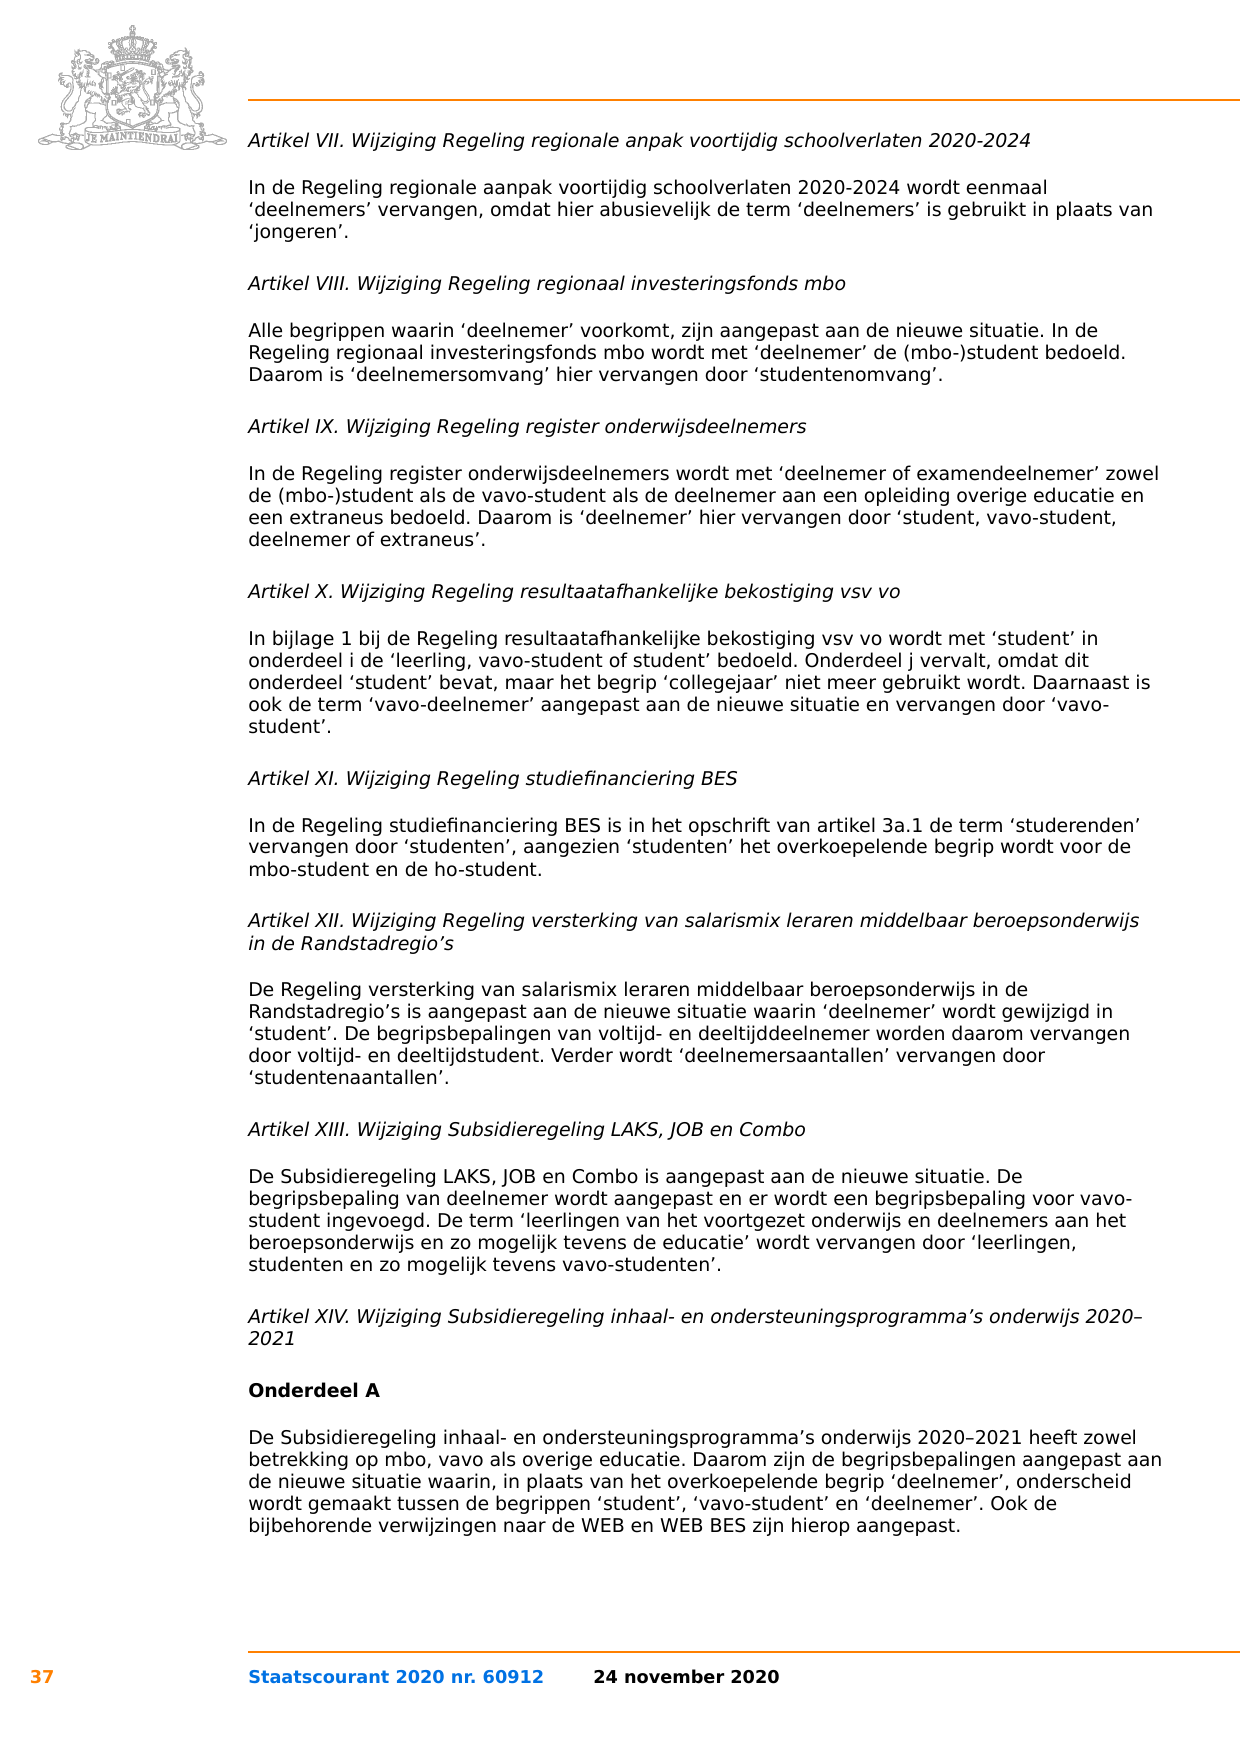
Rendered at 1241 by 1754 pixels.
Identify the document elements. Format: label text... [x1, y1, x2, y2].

subtitle Artikel VII. Wijziging Regeling regionale anpak voortijdig schoolverlaten 2020-2024 [248, 130, 1163, 152]
subtitle Onderdeel A [248, 1380, 1163, 1402]
text De Subsidieregeling LAKS, JOB en Combo is aangepast aan de nieuwe situatie. De begripsbepaling van deelnemer wordt aangepast en er wordt een begripsbepaling voor vavo-student ingevoegd. De term ‘leerlingen van het voortgezet onderwijs en deelnemers aan het beroepsonderwijs en zo mogelijk tevens de educatie’ wordt vervangen door ‘leerlingen, studenten en zo mogelijk tevens vavo-studenten’. [248, 1166, 1163, 1276]
subtitle Artikel VIII. Wijziging Regeling regionaal investeringsfonds mbo [248, 273, 1163, 295]
text Alle begrippen waarin ‘deelnemer’ voorkomt, zijn aangepast aan de nieuwe situatie. In de Regeling regionaal investeringsfonds mbo wordt met ‘deelnemer’ de (mbo-)student bedoeld. Daarom is ‘deelnemersomvang’ hier vervangen door ‘studentenomvang’. [248, 320, 1163, 386]
subtitle Artikel XIV. Wijziging Subsidieregeling inhaal- en ondersteuningsprogramma’s onderwijs 2020–2021 [248, 1306, 1163, 1350]
picture [38, 25, 227, 150]
subtitle Artikel X. Wijziging Regeling resultaatafhankelijke bekostiging vsv vo [248, 581, 1163, 603]
text In de Regeling register onderwijsdeelnemers wordt met ‘deelnemer of examendeelnemer’ zowel de (mbo-)student als de vavo-student als de deelnemer aan een opleiding overige educatie en een extraneus bedoeld. Daarom is ‘deelnemer’ hier vervangen door ‘student, vavo-student, deelnemer of extraneus’. [248, 463, 1163, 551]
subtitle Artikel IX. Wijziging Regeling register onderwijsdeelnemers [248, 416, 1163, 438]
text In de Regeling studiefinanciering BES is in het opschrift van artikel 3a.1 de term ‘studerenden’ vervangen door ‘studenten’, aangezien ‘studenten’ het overkoepelende begrip wordt voor de mbo-student en de ho-student. [248, 814, 1163, 880]
text De Subsidieregeling inhaal- en ondersteuningsprogramma’s onderwijs 2020–2021 heeft zowel betrekking op mbo, vavo als overige educatie. Daarom zijn de begripsbepalingen aangepast aan de nieuwe situatie waarin, in plaats van het overkoepelende begrip ‘deelnemer’, onderscheid wordt gemaakt tussen de begrippen ‘student’, ‘vavo-student’ en ‘deelnemer’. Ook de bijbehorende verwijzingen naar de WEB en WEB BES zijn hierop aangepast. [248, 1427, 1163, 1537]
text In de Regeling regionale aanpak voortijdig schoolverlaten 2020-2024 wordt eenmaal ‘deelnemers’ vervangen, omdat hier abusievelijk de term ‘deelnemers’ is gebruikt in plaats van ‘jongeren’. [248, 177, 1163, 243]
subtitle Artikel XIII. Wijziging Subsidieregeling LAKS, JOB en Combo [248, 1119, 1163, 1141]
text In bijlage 1 bij de Regeling resultaatafhankelijke bekostiging vsv vo wordt met ‘student’ in onderdeel i de ‘leerling, vavo-student of student’ bedoeld. Onderdeel j vervalt, omdat dit onderdeel ‘student’ bevat, maar het begrip ‘collegejaar’ niet meer gebruikt wordt. Daarnaast is ook de term ‘vavo-deelnemer’ aangepast aan de nieuwe situatie en vervangen door ‘vavo-student’. [248, 628, 1163, 737]
subtitle Artikel XI. Wijziging Regeling studiefinanciering BES [248, 767, 1163, 789]
text De Regeling versterking van salarismix leraren middelbaar beroepsonderwijs in de Randstadregio’s is aangepast aan de nieuwe situatie waarin ‘deelnemer’ wordt gewijzigd in ‘student’. De begripsbepalingen van voltijd- en deeltijddeelnemer worden daarom vervangen door voltijd- en deeltijdstudent. Verder wordt ‘deelnemersaantallen’ vervangen door ‘studentenaantallen’. [248, 979, 1163, 1089]
subtitle Artikel XII. Wijziging Regeling versterking van salarismix leraren middelbaar beroepsonderwijs in de Randstadregio’s [248, 910, 1163, 954]
